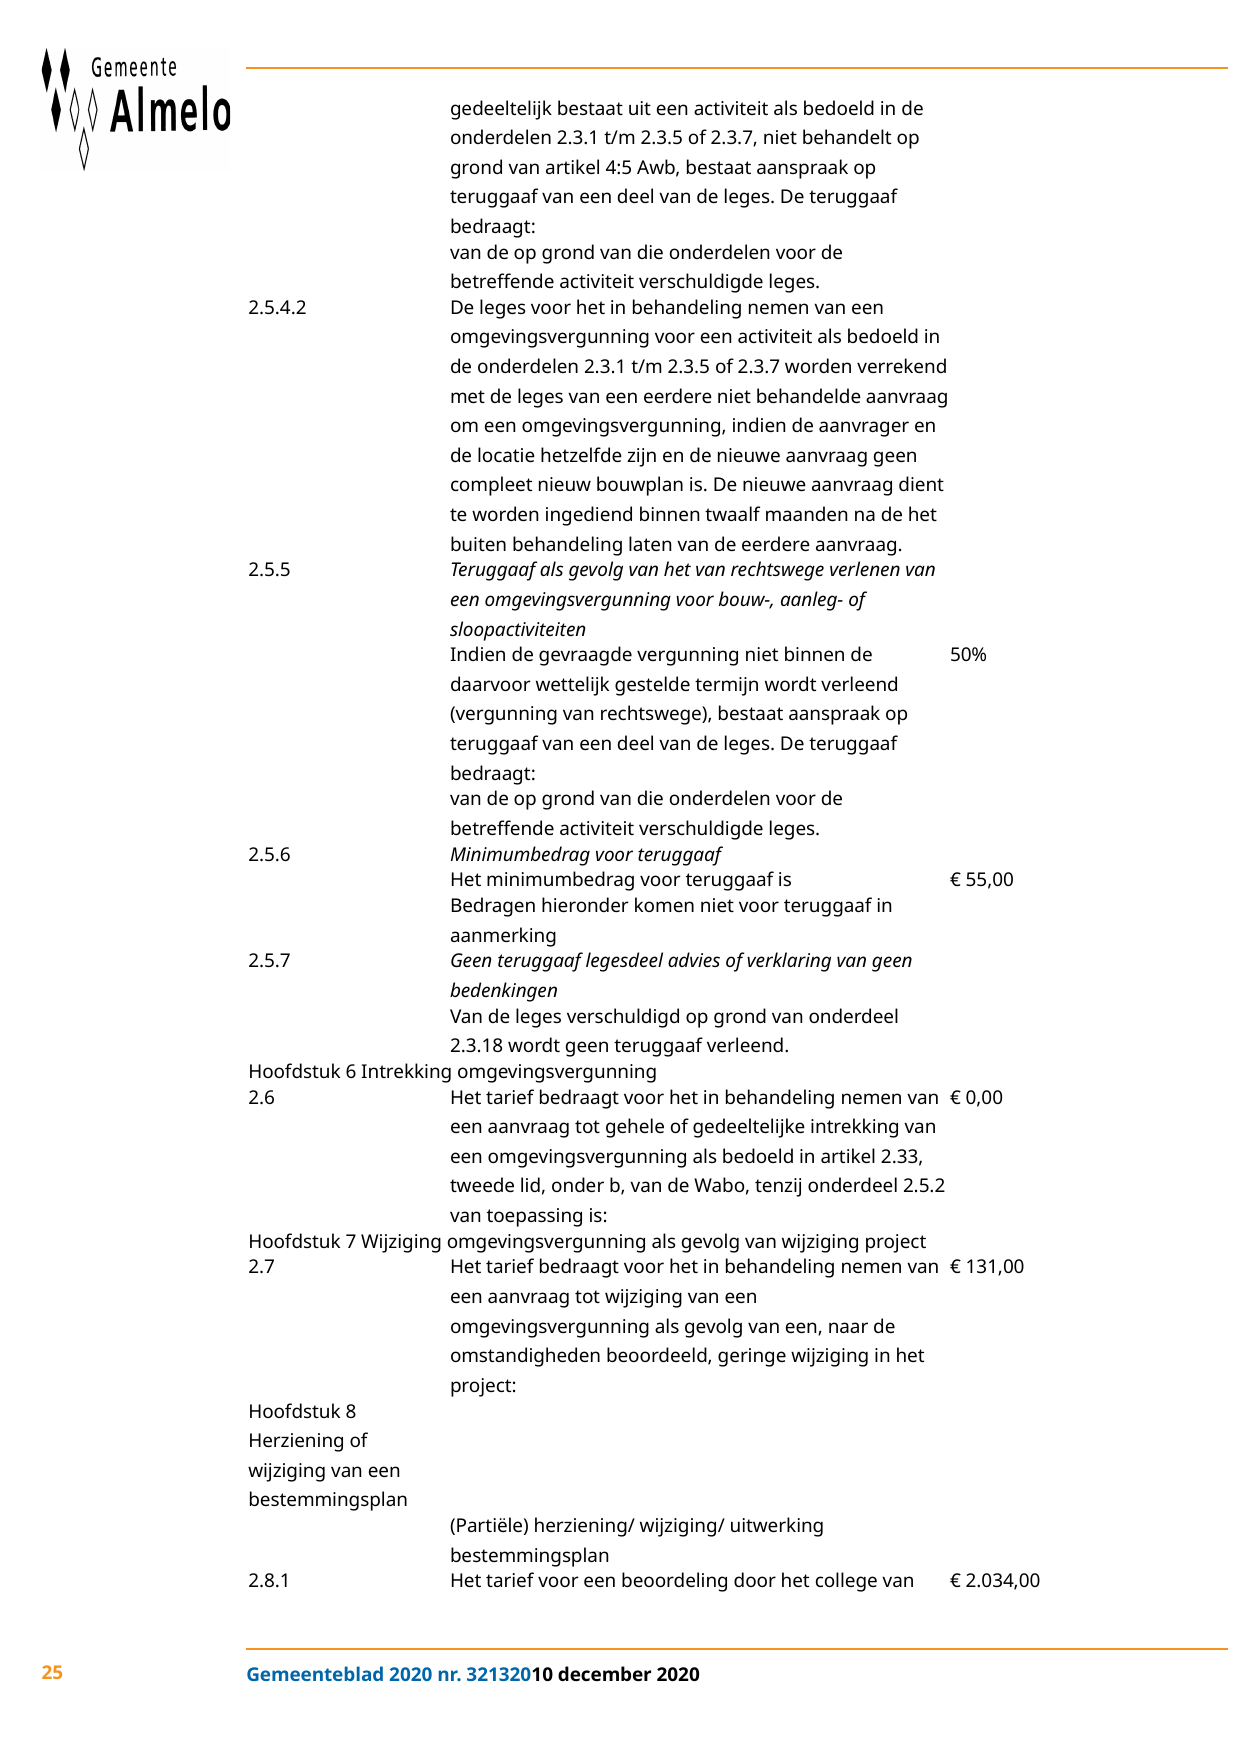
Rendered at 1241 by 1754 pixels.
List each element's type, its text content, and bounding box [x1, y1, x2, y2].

table_cell Hoofdstuk 6 Intrekking omgevingsvergunning [248, 1058, 950, 1084]
table_cell [248, 1512, 450, 1568]
table_cell [950, 294, 1152, 557]
table_cell [248, 892, 450, 948]
table_cell [248, 641, 450, 786]
table_cell € 131,00 [950, 1254, 1152, 1398]
table_cell De leges voor het in behandeling nemen van een omgevingsvergunning voor een activiteit als bedoeld in de onderdelen 2.3.1 t/m 2.3.5 of 2.3.7 worden verrekend met de leges van een eerdere niet behandelde aanvraag om een omgevingsvergunning, indien de aanvrager en de locatie hetzelfde zijn en de nieuwe aanvraag geen compleet nieuw bouwplan is. De nieuwe aanvraag dient te worden ingediend binnen twaalf maanden na de het buiten behandeling laten van de eerdere aanvraag. [450, 294, 950, 557]
table_cell [950, 841, 1152, 867]
table_cell Van de leges verschuldigd op grond van onderdeel 2.3.18 wordt geen teruggaaf verleend. [450, 1003, 950, 1058]
table_cell € 2.034,00 [950, 1568, 1152, 1593]
table_cell Hoofdstuk 7 Wijziging omgevingsvergunning als gevolg van wijziging project [248, 1228, 950, 1254]
table_cell van de op grond van die onderdelen voor de betreffende activiteit verschuldigde leges. [450, 786, 950, 841]
table_cell [950, 948, 1152, 1003]
table_cell Geen teruggaaf legesdeel advies of verklaring van geen bedenkingen [450, 948, 950, 1003]
table_cell € 55,00 [950, 867, 1152, 892]
table_cell [950, 239, 1152, 294]
table_cell [248, 867, 450, 892]
table_cell 2.5.4.2 [248, 294, 450, 557]
table_cell gedeeltelijk bestaat uit een activiteit als bedoeld in de onderdelen 2.3.1 t/m 2.3.5 of 2.3.7, niet behandelt op grond van artikel 4:5 Awb, bestaat aanspraak op teruggaaf van een deel van de leges. De teruggaaf bedraagt: [450, 95, 950, 239]
table_cell Het tarief voor een beoordeling door het college van [450, 1568, 950, 1593]
table_cell 2.8.1 [248, 1568, 450, 1593]
table_cell [950, 1512, 1152, 1568]
table_cell van de op grond van die onderdelen voor de betreffende activiteit verschuldigde leges. [450, 239, 950, 294]
table_cell [950, 892, 1152, 948]
table_cell [248, 1003, 450, 1058]
picture [41, 47, 231, 172]
table_cell [248, 239, 450, 294]
table_cell 2.6 [248, 1084, 450, 1228]
table_cell [950, 557, 1152, 641]
table_cell Het minimumbedrag voor teruggaaf is [450, 867, 950, 892]
table_cell 2.5.5 [248, 557, 450, 641]
table_cell [950, 1058, 1152, 1084]
table_cell [950, 1228, 1152, 1254]
table_cell [450, 1398, 950, 1512]
table_cell 2.5.7 [248, 948, 450, 1003]
table_cell (Partiële) herziening/ wijziging/ uitwerking bestemmingsplan [450, 1512, 950, 1568]
table_cell Indien de gevraagde vergunning niet binnen de daarvoor wettelijk gestelde termijn wordt verleend (vergunning van rechtswege), bestaat aanspraak op teruggaaf van een deel van de leges. De teruggaaf bedraagt: [450, 641, 950, 786]
table_cell [950, 786, 1152, 841]
table_cell [950, 95, 1152, 239]
table_cell Het tarief bedraagt voor het in behandeling nemen van een aanvraag tot wijziging van een omgevingsvergunning als gevolg van een, naar de omstandigheden beoordeeld, geringe wijziging in het project: [450, 1254, 950, 1398]
table_cell Hoofdstuk 8 Herziening of wijziging van een bestemmingsplan [248, 1398, 450, 1512]
table_cell [248, 786, 450, 841]
table_cell € 0,00 [950, 1084, 1152, 1228]
table_cell Minimumbedrag voor teruggaaf [450, 841, 950, 867]
table_cell 2.5.6 [248, 841, 450, 867]
table_cell Het tarief bedraagt voor het in behandeling nemen van een aanvraag tot gehele of gedeeltelijke intrekking van een omgevingsvergunning als bedoeld in artikel 2.33, tweede lid, onder b, van de Wabo, tenzij onderdeel 2.5.2 van toepassing is: [450, 1084, 950, 1228]
table_cell 2.7 [248, 1254, 450, 1398]
table_cell 50% [950, 641, 1152, 786]
table_cell [950, 1398, 1152, 1512]
table_cell Teruggaaf als gevolg van het van rechtswege verlenen van een omgevingsvergunning voor bouw-, aanleg- of sloopactiviteiten [450, 557, 950, 641]
table_cell Bedragen hieronder komen niet voor teruggaaf in aanmerking [450, 892, 950, 948]
table_cell [950, 1003, 1152, 1058]
table_cell [248, 95, 450, 239]
